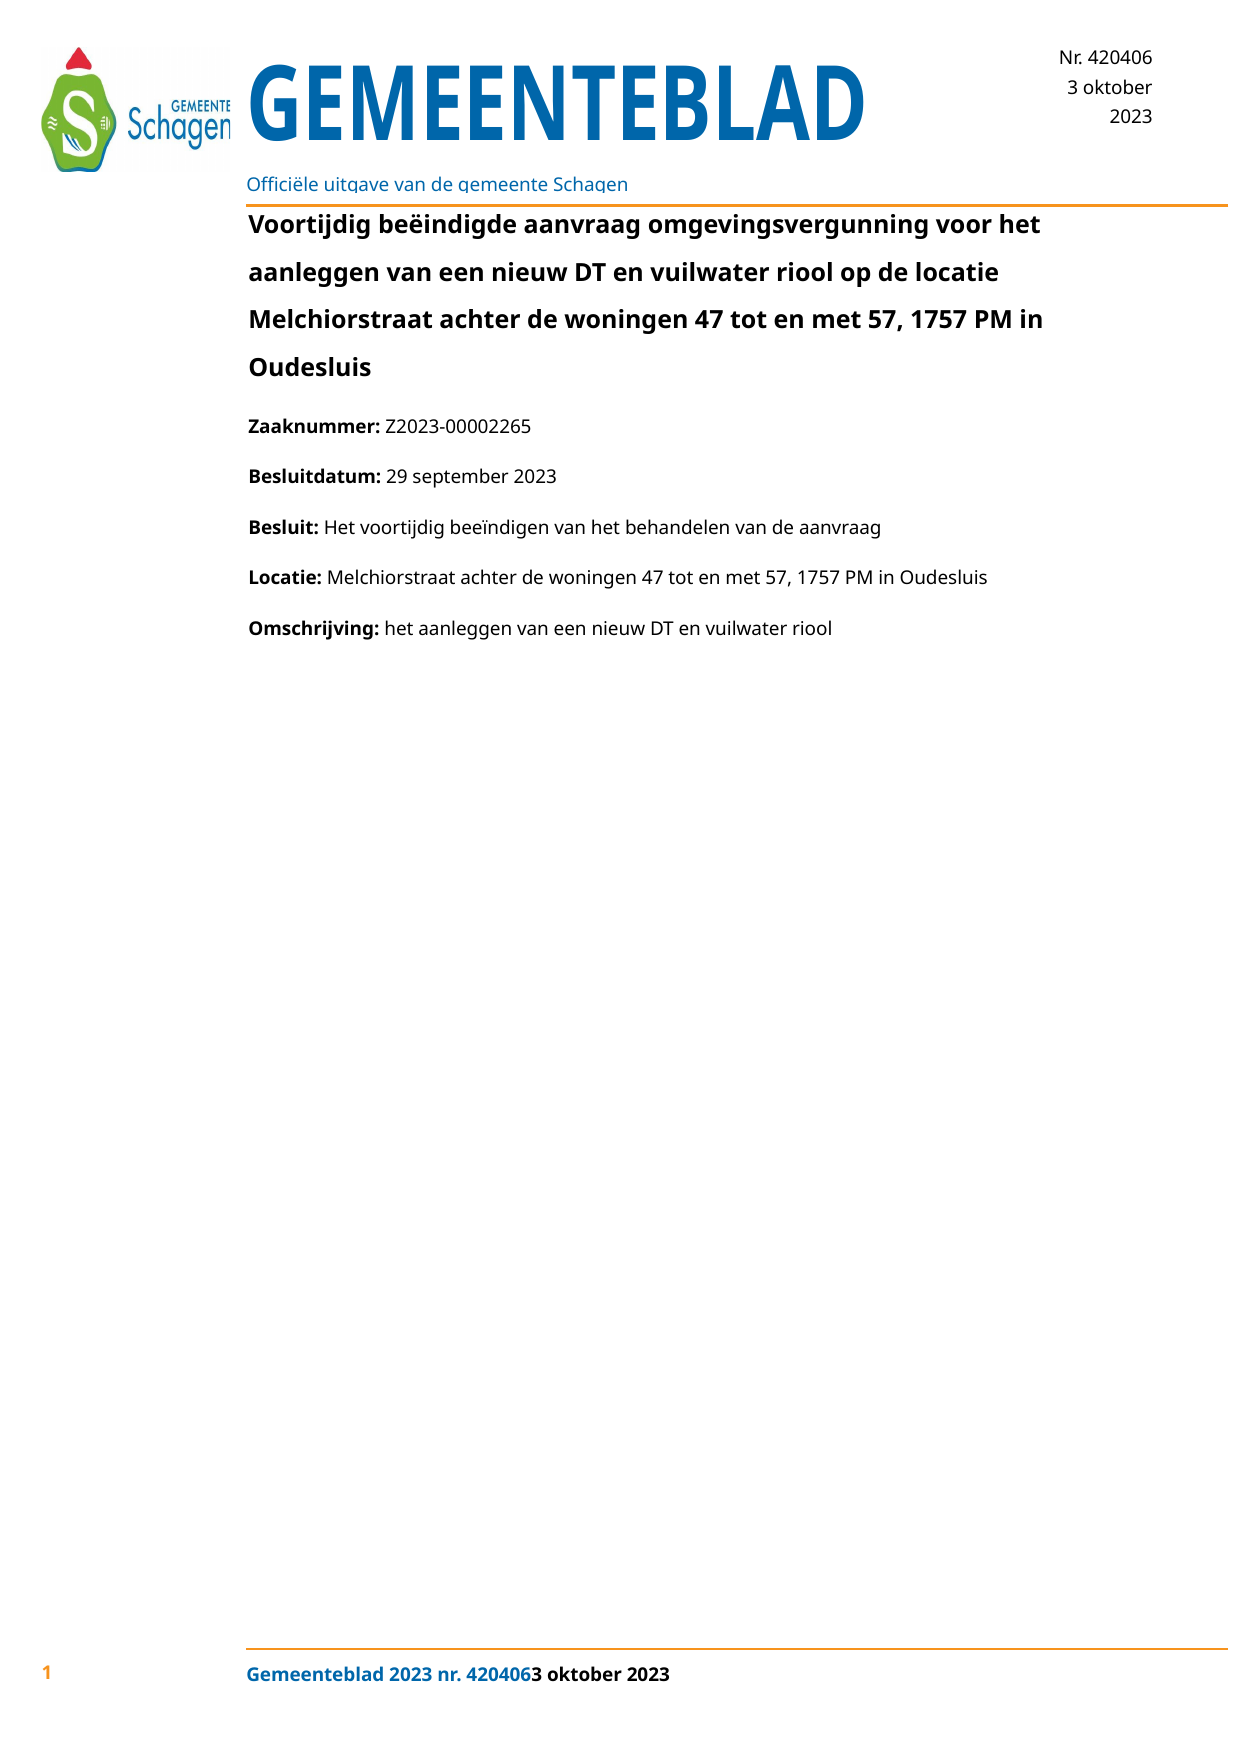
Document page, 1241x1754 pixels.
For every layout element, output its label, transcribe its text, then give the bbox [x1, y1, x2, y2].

text Voortijdig beëindigde aanvraag omgevingsvergunning voor het aanleggen van een nieuw DT en vuilwater riool op de locatie Melchiorstraat achter de woningen 47 tot en met 57, 1757 PM in Oudesluis [248, 207, 1152, 384]
text Besluitdatum: 29 september 2023 [248, 463, 1152, 489]
text Locatie: Melchiorstraat achter de woningen 47 tot en met 57, 1757 PM in Oudesluis [248, 564, 1152, 590]
text Besluit: Het voortijdig beeïndigen van het behandelen van de aanvraag [248, 514, 1152, 540]
text Omschrijving: het aanleggen van een nieuw DT en vuilwater riool [248, 615, 1152, 641]
picture [41, 47, 231, 172]
text Zaaknummer: Z2023-00002265 [248, 413, 1152, 439]
